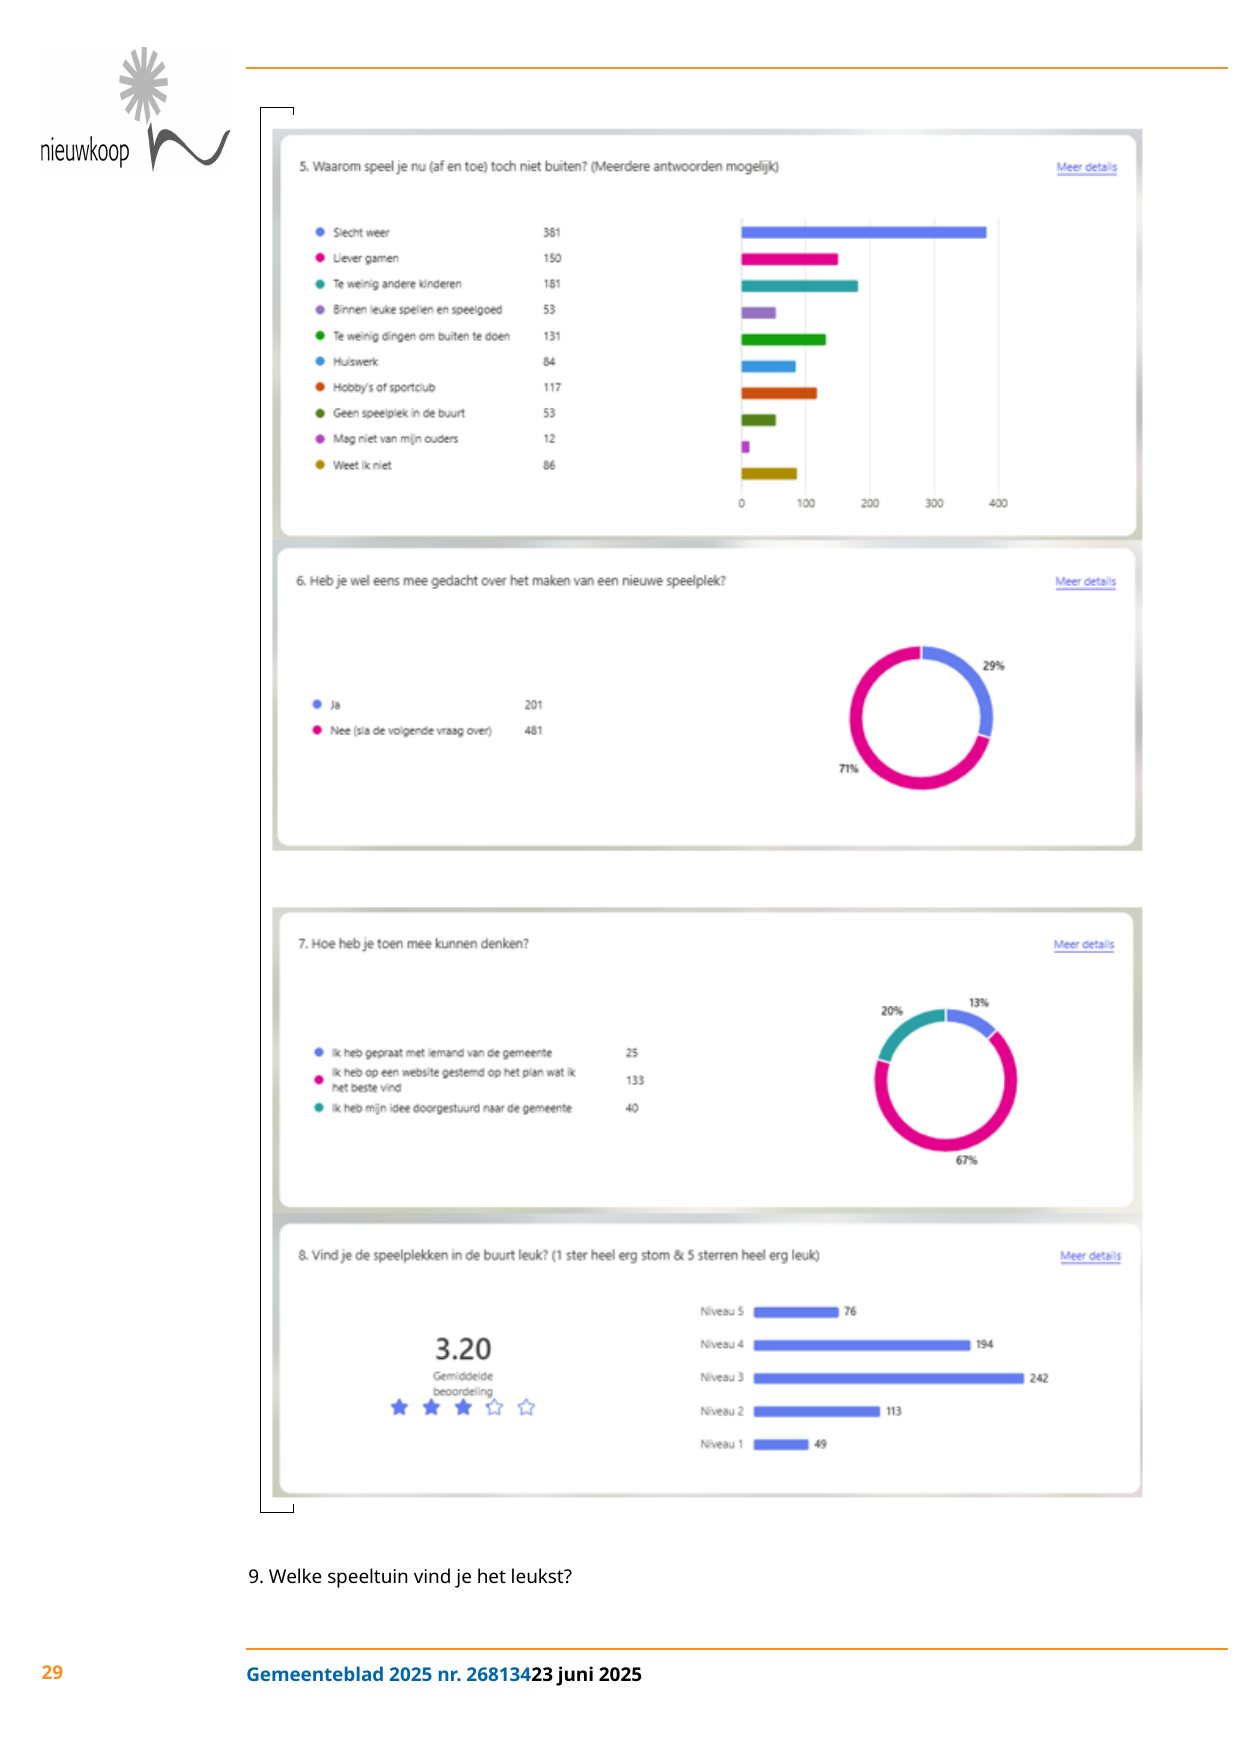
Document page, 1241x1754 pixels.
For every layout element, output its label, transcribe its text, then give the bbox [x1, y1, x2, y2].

picture [268, 115, 1149, 1504]
text 9. Welke speeltuin vind je het leukst? [248, 1563, 1152, 1589]
picture [41, 47, 231, 172]
